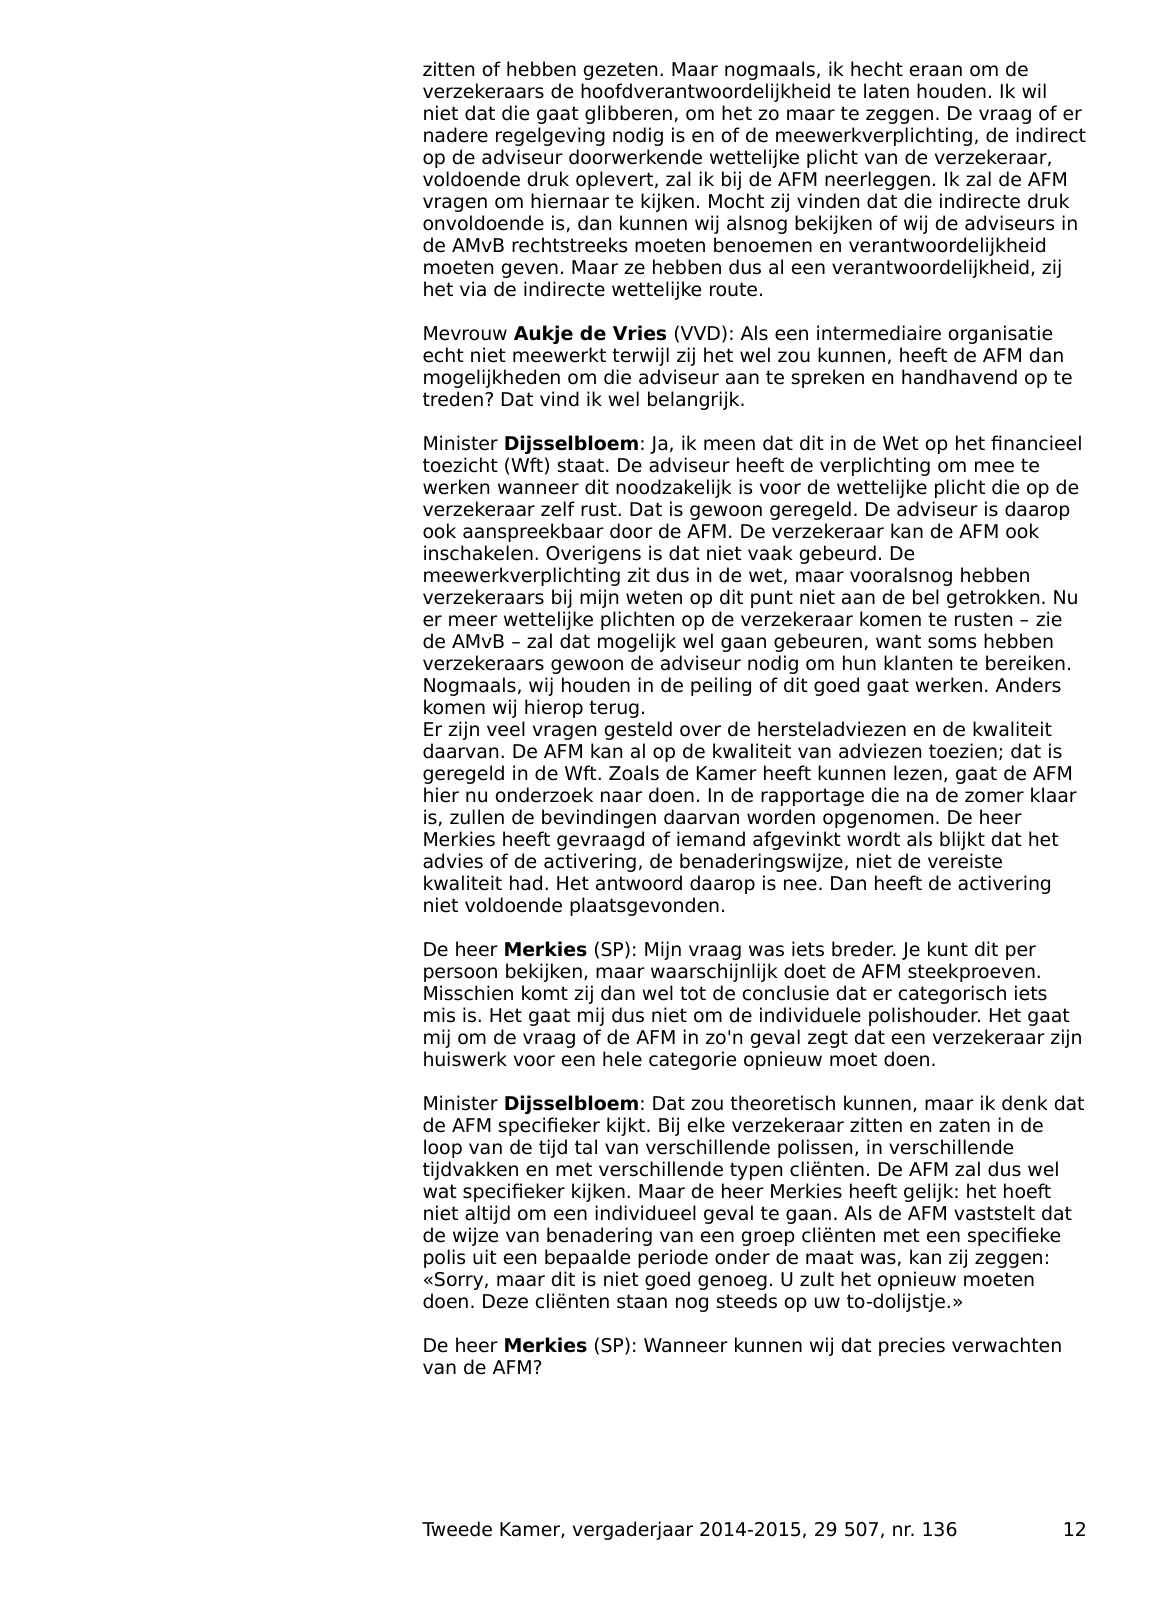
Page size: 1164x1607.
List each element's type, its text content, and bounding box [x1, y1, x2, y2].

text Mevrouw Aukje de Vries (VVD): Als een intermediaire organisatie echt niet meewerkt terwijl zij het wel zou kunnen, heeft de AFM dan mogelijkheden om die adviseur aan te spreken en handhavend op te treden? Dat vind ik wel belangrijk. [422, 323, 1087, 411]
text Er zijn veel vragen gesteld over de hersteladviezen en de kwaliteit daarvan. De AFM kan al op de kwaliteit van adviezen toezien; dat is geregeld in de Wft. Zoals de Kamer heeft kunnen lezen, gaat de AFM hier nu onderzoek naar doen. In de rapportage die na de zomer klaar is, zullen de bevindingen daarvan worden opgenomen. De heer Merkies heeft gevraagd of iemand afgevinkt wordt als blijkt dat het advies of de activering, de benaderingswijze, niet de vereiste kwaliteit had. Het antwoord daarop is nee. Dan heeft de activering niet voldoende plaatsgevonden. [422, 719, 1087, 917]
text zitten of hebben gezeten. Maar nogmaals, ik hecht eraan om de verzekeraars de hoofdverantwoordelijkheid te laten houden. Ik wil niet dat die gaat glibberen, om het zo maar te zeggen. De vraag of er nadere regelgeving nodig is en of de meewerkverplichting, de indirect op de adviseur doorwerkende wettelijke plicht van de verzekeraar, voldoende druk oplevert, zal ik bij de AFM neerleggen. Ik zal de AFM vragen om hiernaar te kijken. Mocht zij vinden dat die indirecte druk onvoldoende is, dan kunnen wij alsnog bekijken of wij de adviseurs in de AMvB rechtstreeks moeten benoemen en verantwoordelijkheid moeten geven. Maar ze hebben dus al een verantwoordelijkheid, zij het via de indirecte wettelijke route. [422, 59, 1087, 301]
text Minister Dijsselbloem: Ja, ik meen dat dit in de Wet op het financieel toezicht (Wft) staat. De adviseur heeft de verplichting om mee te werken wanneer dit noodzakelijk is voor de wettelijke plicht die op de verzekeraar zelf rust. Dat is gewoon geregeld. De adviseur is daarop ook aanspreekbaar door de AFM. De verzekeraar kan de AFM ook inschakelen. Overigens is dat niet vaak gebeurd. De meewerkverplichting zit dus in de wet, maar vooralsnog hebben verzekeraars bij mijn weten op dit punt niet aan de bel getrokken. Nu er meer wettelijke plichten op de verzekeraar komen te rusten – zie de AMvB – zal dat mogelijk wel gaan gebeuren, want soms hebben verzekeraars gewoon de adviseur nodig om hun klanten te bereiken. Nogmaals, wij houden in de peiling of dit goed gaat werken. Anders komen wij hierop terug. [422, 433, 1087, 719]
text De heer Merkies (SP): Wanneer kunnen wij dat precies verwachten van de AFM? [422, 1335, 1087, 1379]
text De heer Merkies (SP): Mijn vraag was iets breder. Je kunt dit per persoon bekijken, maar waarschijnlijk doet de AFM steekproeven. Misschien komt zij dan wel tot de conclusie dat er categorisch iets mis is. Het gaat mij dus niet om de individuele polishouder. Het gaat mij om de vraag of de AFM in zo'n geval zegt dat een verzekeraar zijn huiswerk voor een hele categorie opnieuw moet doen. [422, 939, 1087, 1071]
text Minister Dijsselbloem: Dat zou theoretisch kunnen, maar ik denk dat de AFM specifieker kijkt. Bij elke verzekeraar zitten en zaten in de loop van de tijd tal van verschillende polissen, in verschillende tijdvakken en met verschillende typen cliënten. De AFM zal dus wel wat specifieker kijken. Maar de heer Merkies heeft gelijk: het hoeft niet altijd om een individueel geval te gaan. Als de AFM vaststelt dat de wijze van benadering van een groep cliënten met een specifieke polis uit een bepaalde periode onder de maat was, kan zij zeggen: «Sorry, maar dit is niet goed genoeg. U zult het opnieuw moeten doen. Deze cliënten staan nog steeds op uw to-dolijstje.» [422, 1093, 1087, 1313]
